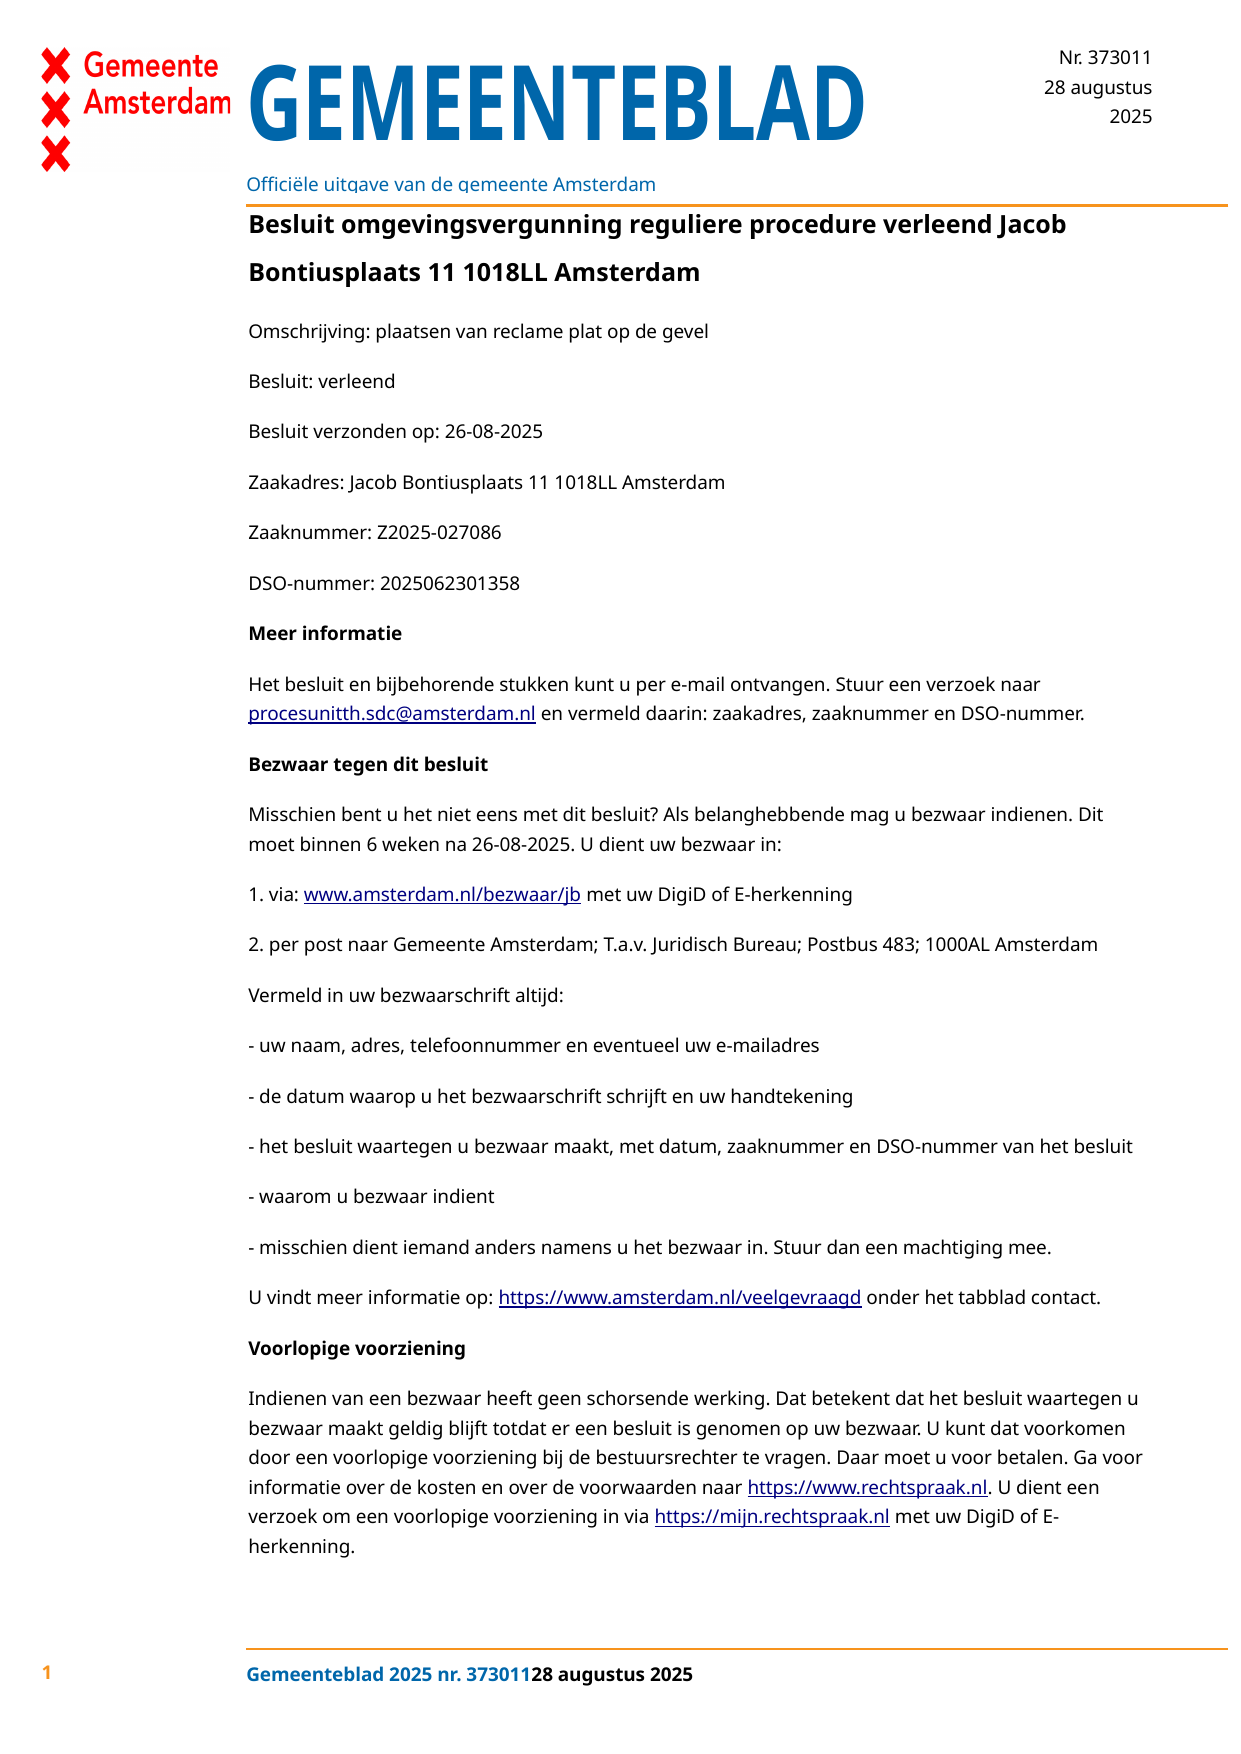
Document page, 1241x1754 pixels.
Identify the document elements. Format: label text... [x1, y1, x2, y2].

text - uw naam, adres, telefoonnummer en eventueel uw e-mailadres [248, 1032, 1152, 1058]
text 2. per post naar Gemeente Amsterdam; T.a.v. Juridisch Bureau; Postbus 483; 1000AL Amsterdam [248, 932, 1152, 957]
text - misschien dient iemand anders namens u het bezwaar in. Stuur dan een machtiging mee. [248, 1234, 1152, 1260]
text U vindt meer informatie op: https://www.amsterdam.nl/veelgevraagd onder het tabblad contact. [248, 1284, 1152, 1310]
text Besluit omgevingsvergunning reguliere procedure verleend Jacob Bontiusplaats 11 1018LL Amsterdam [248, 207, 1152, 288]
text Besluit: verleend [248, 368, 1152, 394]
text Zaaknummer: Z2025-027086 [248, 519, 1152, 545]
text DSO-nummer: 2025062301358 [248, 570, 1152, 596]
text Indienen van een bezwaar heeft geen schorsende werking. Dat betekent dat het besluit waartegen u bezwaar maakt geldig blijft totdat er een besluit is genomen op uw bezwaar. U kunt dat voorkomen door een voorlopige voorziening bij de bestuursrechter te vragen. Daar moet u voor betalen. Ga voor informatie over de kosten en over de voorwaarden naar https://www.rechtspraak.nl. U dient een verzoek om een voorlopige voorziening in via https://mijn.rechtspraak.nl met uw DigiD of E-herkenning. [248, 1385, 1152, 1559]
text Meer informatie [248, 620, 1152, 646]
text Het besluit en bijbehorende stukken kunt u per e-mail ontvangen. Stuur een verzoek naar procesunitth.sdc@amsterdam.nl en vermeld daarin: zaakadres, zaaknummer en DSO-nummer. [248, 671, 1152, 726]
picture [41, 47, 231, 172]
text Vermeld in uw bezwaarschrift altijd: [248, 982, 1152, 1008]
text - waarom u bezwaar indient [248, 1184, 1152, 1209]
text Bezwaar tegen dit besluit [248, 751, 1152, 777]
text Zaakadres: Jacob Bontiusplaats 11 1018LL Amsterdam [248, 469, 1152, 495]
text - de datum waarop u het bezwaarschrift schrijft en uw handtekening [248, 1083, 1152, 1109]
text Besluit verzonden op: 26-08-2025 [248, 419, 1152, 444]
text Omschrijving: plaatsen van reclame plat op de gevel [248, 318, 1152, 344]
text 1. via: www.amsterdam.nl/bezwaar/jb met uw DigiD of E-herkenning [248, 881, 1152, 907]
text Voorlopige voorziening [248, 1335, 1152, 1361]
text Misschien bent u het niet eens met dit besluit? Als belanghebbende mag u bezwaar indienen. Dit moet binnen 6 weken na 26-08-2025. U dient uw bezwaar in: [248, 801, 1152, 857]
text - het besluit waartegen u bezwaar maakt, met datum, zaaknummer en DSO-nummer van het besluit [248, 1133, 1152, 1159]
